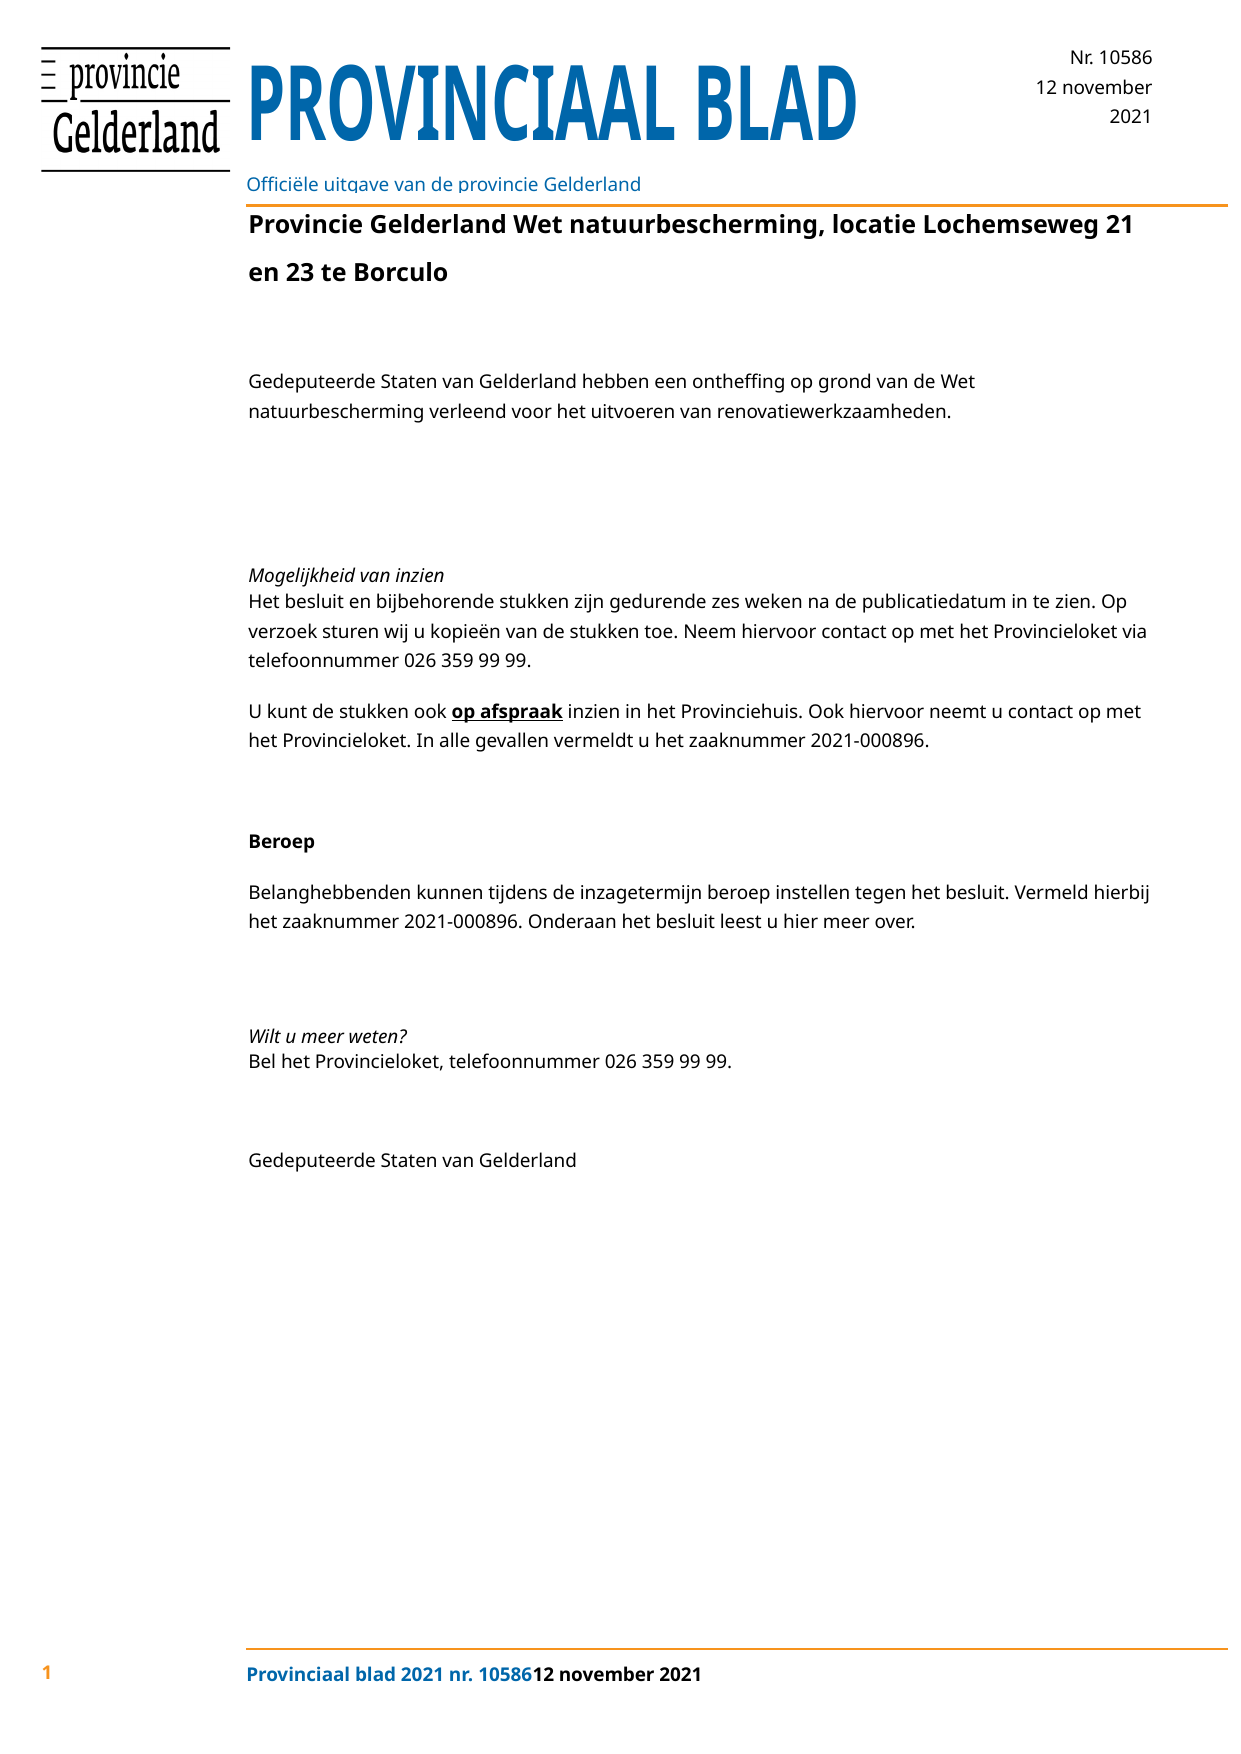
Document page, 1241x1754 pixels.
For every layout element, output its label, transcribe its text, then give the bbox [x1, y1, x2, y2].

text Beroep [248, 828, 1152, 854]
text Het besluit en bijbehorende stukken zijn gedurende zes weken na de publicatiedatum in te zien. Op verzoek sturen wij u kopieën van de stukken toe. Neem hiervoor contact op met het Provincieloket via telefoonnummer 026 359 99 99. [248, 588, 1152, 673]
text Wilt u meer weten? [248, 1023, 1152, 1048]
text Mogelijkheid van inzien [248, 563, 1152, 588]
text Provincie Gelderland Wet natuurbescherming, locatie Lochemseweg 21 en 23 te Borculo [248, 207, 1152, 288]
picture [41, 47, 231, 172]
text U kunt de stukken ook op afspraak inzien in het Provinciehuis. Ook hiervoor neemt u contact op met het Provincieloket. In alle gevallen vermeldt u het zaaknummer 2021-000896. [248, 698, 1152, 753]
text Gedeputeerde Staten van Gelderland hebben een ontheffing op grond van de Wet natuurbescherming verleend voor het uitvoeren van renovatiewerkzaamheden. [248, 368, 1152, 424]
text Belanghebbenden kunnen tijdens de inzagetermijn beroep instellen tegen het besluit. Vermeld hierbij het zaaknummer 2021-000896. Onderaan het besluit leest u hier meer over. [248, 879, 1152, 934]
text Bel het Provincieloket, telefoonnummer 026 359 99 99. [248, 1048, 1152, 1074]
text Gedeputeerde Staten van Gelderland [248, 1147, 1152, 1172]
